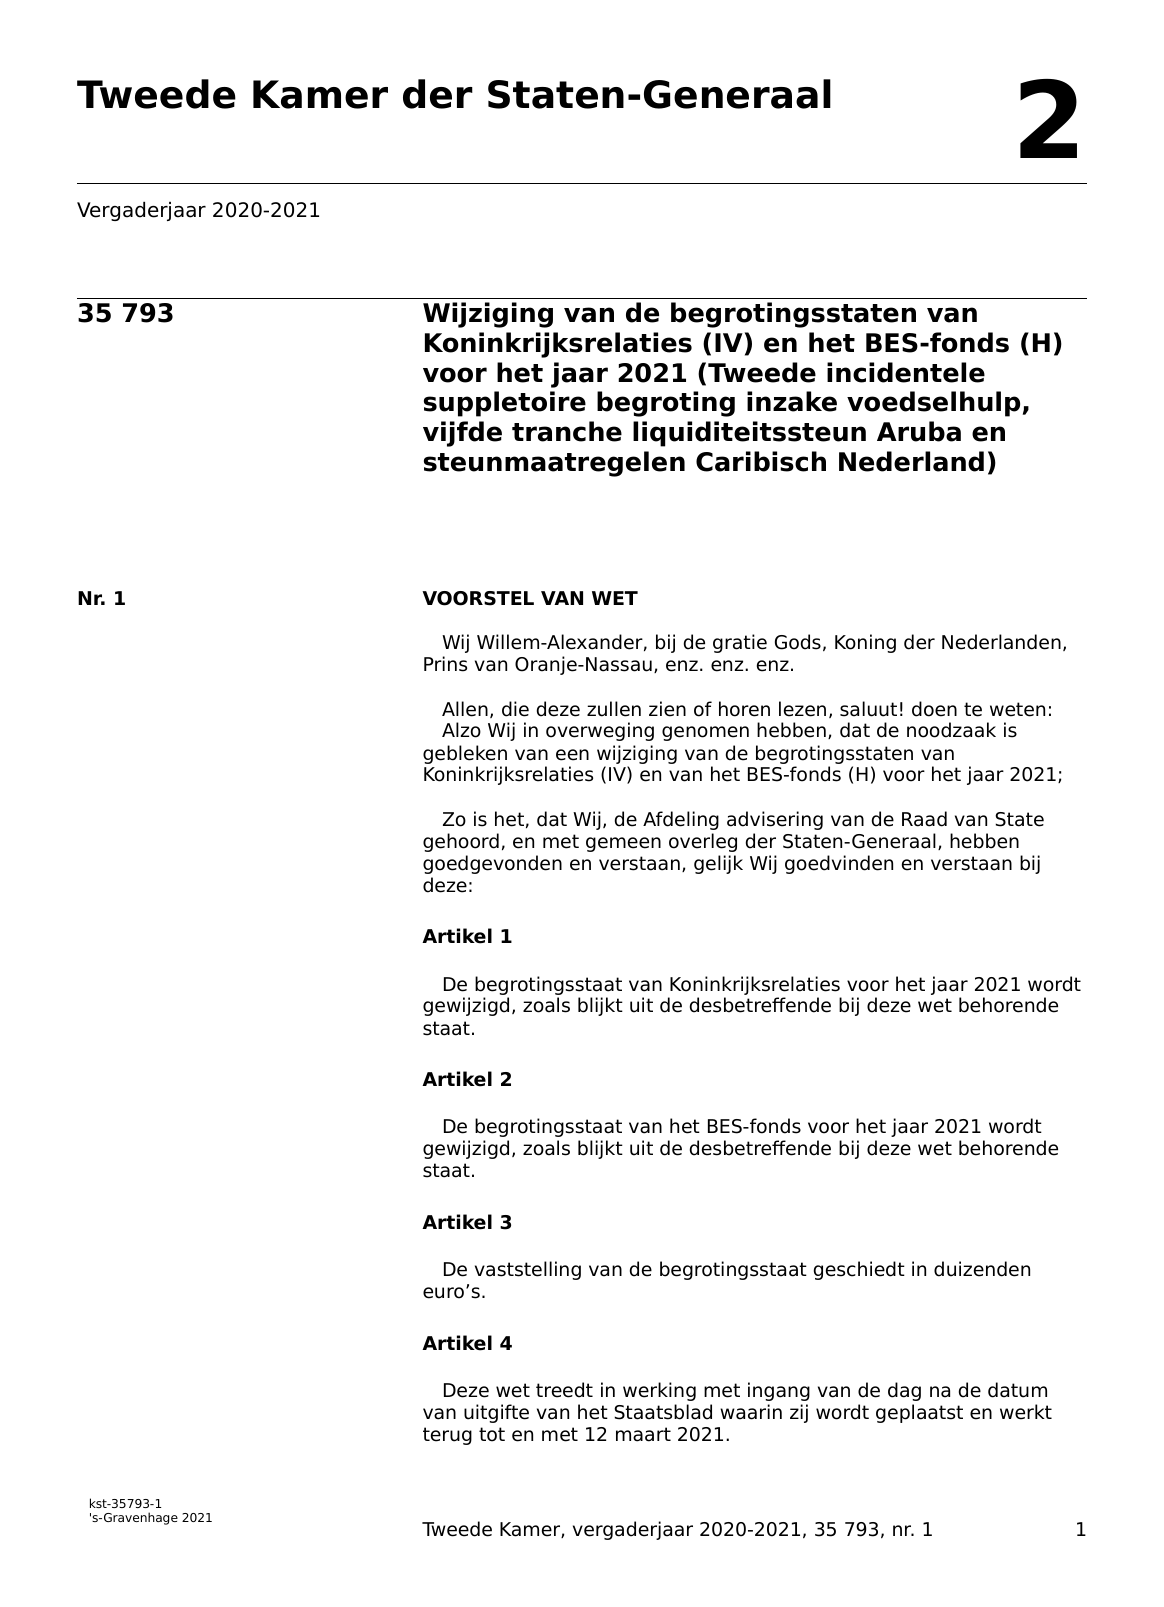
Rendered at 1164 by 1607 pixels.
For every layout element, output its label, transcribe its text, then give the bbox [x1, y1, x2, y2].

text Alzo Wij in overweging genomen hebben, dat de noodzaak is gebleken van een wijziging van de begrotingsstaten van Koninkrijksrelaties (IV) en van het BES-fonds (H) voor het jaar 2021; [422, 720, 1087, 786]
text kst-35793-1 [88, 1497, 323, 1511]
text 's-Gravenhage 2021 [88, 1511, 323, 1525]
text Allen, die deze zullen zien of horen lezen, saluut! doen te weten: [422, 698, 1087, 720]
text Zo is het, dat Wij, de Afdeling advisering van de Raad van State gehoord, en met gemeen overleg der Staten-Generaal, hebben goedgevonden en verstaan, gelijk Wij goedvinden en verstaan bij deze: [422, 808, 1087, 896]
text Deze wet treedt in werking met ingang van de dag na de datum van uitgifte van het Staatsblad waarin zij wordt geplaatst en werkt terug tot en met 12 maart 2021. [422, 1380, 1087, 1446]
subtitle Artikel 1 [422, 926, 1087, 948]
text Wij Willem-Alexander, bij de gratie Gods, Koning der Nederlanden, Prins van Oranje-Nassau, enz. enz. enz. [422, 632, 1087, 676]
text De begrotingsstaat van Koninkrijksrelaties voor het jaar 2021 wordt gewijzigd, zoals blijkt uit de desbetreffende bij deze wet behorende staat. [422, 973, 1087, 1039]
subtitle Artikel 4 [422, 1333, 1087, 1355]
subtitle 35 793 Wijziging van de begrotingsstaten van Koninkrijksrelaties (IV) en het BES-fonds (H) voor het jaar 2021 (Tweede incidentele suppletoire begroting inzake voedselhulp, vijfde tranche liquiditeitssteun Aruba en steunmaatregelen Caribisch Nederland) [77, 299, 1087, 477]
subtitle Artikel 3 [422, 1212, 1087, 1234]
subtitle Nr. 1 VOORSTEL VAN WET [77, 588, 1087, 610]
table_cell Vergaderjaar 2020-2021 [77, 184, 1087, 298]
text De vaststelling van de begrotingsstaat geschiedt in duizenden euro’s. [422, 1259, 1087, 1303]
table_header 2 [886, 59, 1087, 183]
text De begrotingsstaat van het BES-fonds voor het jaar 2021 wordt gewijzigd, zoals blijkt uit de desbetreffende bij deze wet behorende staat. [422, 1116, 1087, 1182]
table_header Tweede Kamer der Staten-Generaal [77, 59, 886, 183]
subtitle Artikel 2 [422, 1069, 1087, 1091]
